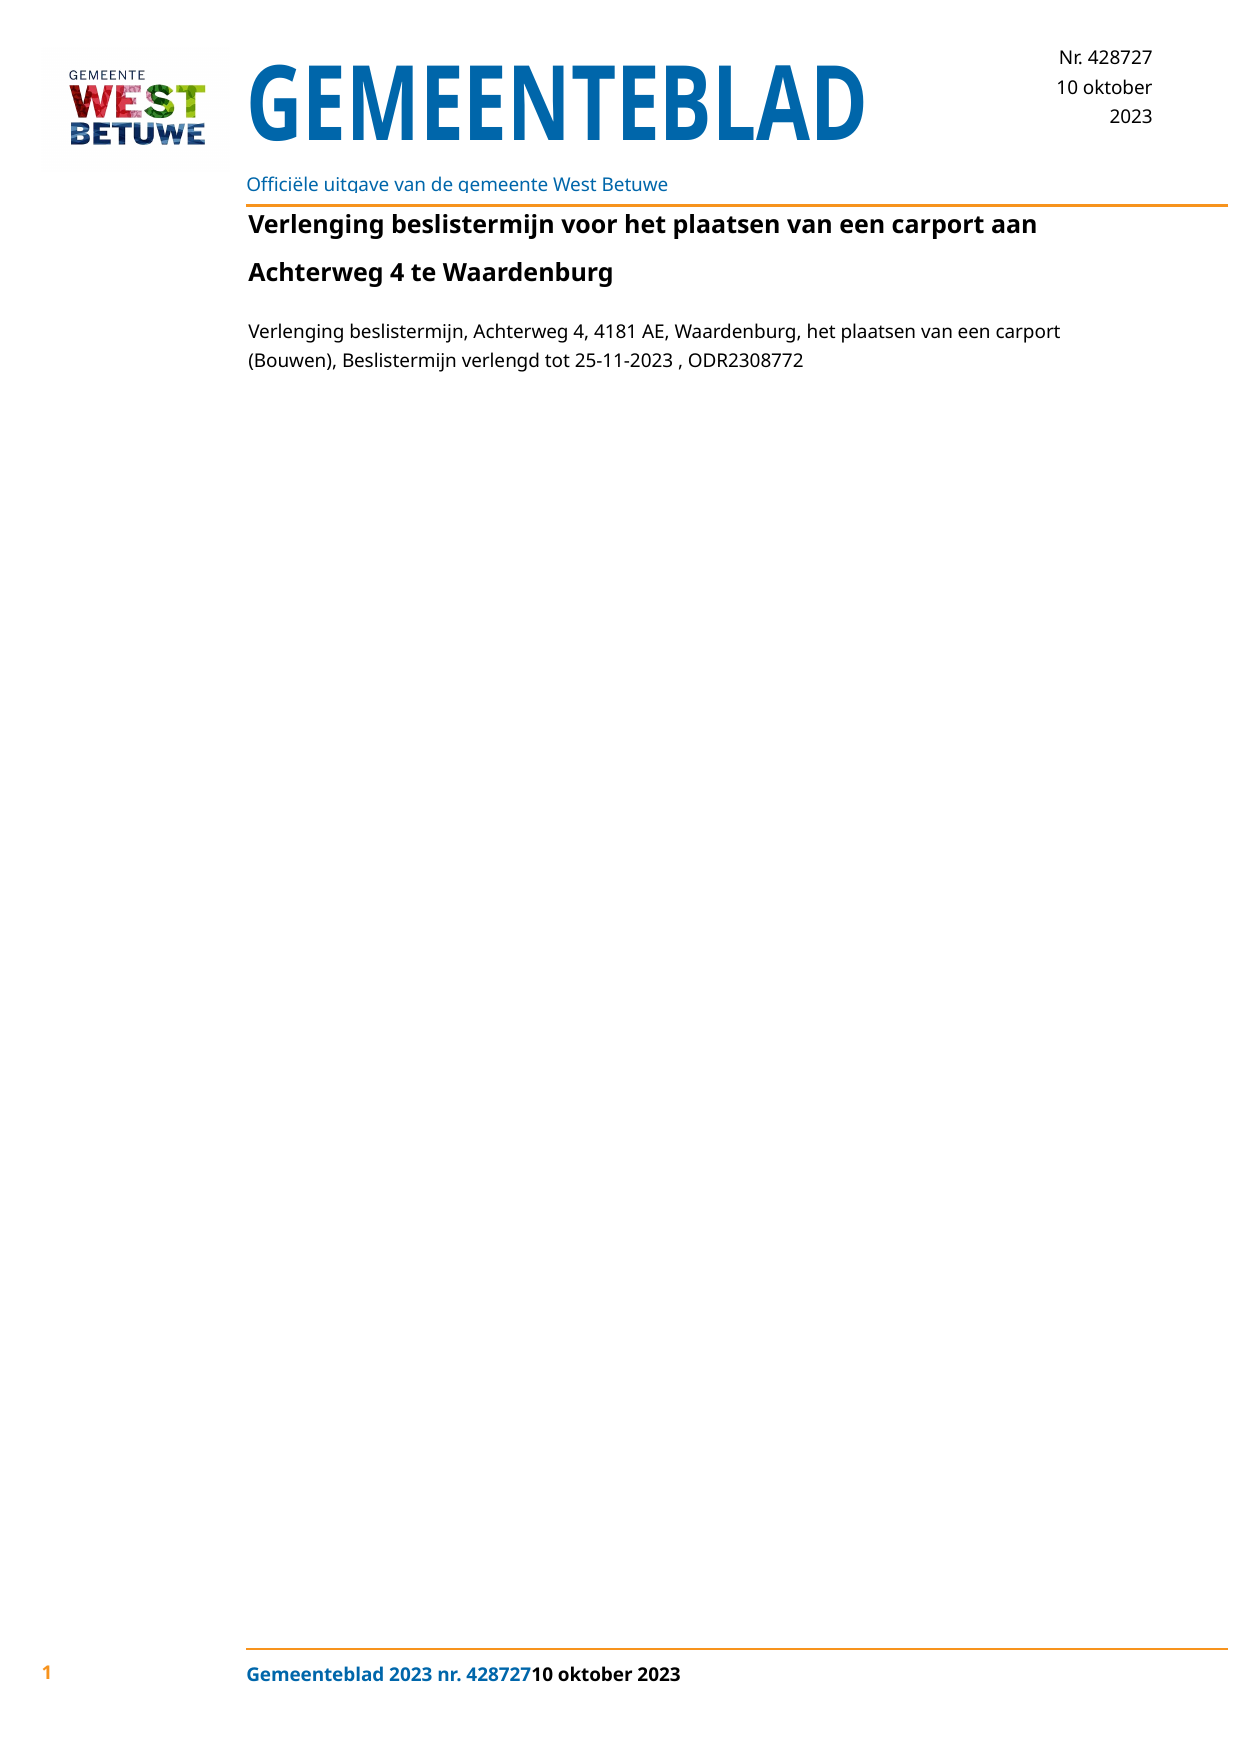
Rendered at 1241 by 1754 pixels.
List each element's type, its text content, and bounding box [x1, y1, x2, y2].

picture [41, 47, 231, 172]
text Verlenging beslistermijn voor het plaatsen van een carport aan Achterweg 4 te Waardenburg [248, 207, 1152, 288]
text Verlenging beslistermijn, Achterweg 4, 4181 AE, Waardenburg, het plaatsen van een carport (Bouwen), Beslistermijn verlengd tot 25-11-2023 , ODR2308772 [248, 318, 1152, 373]
